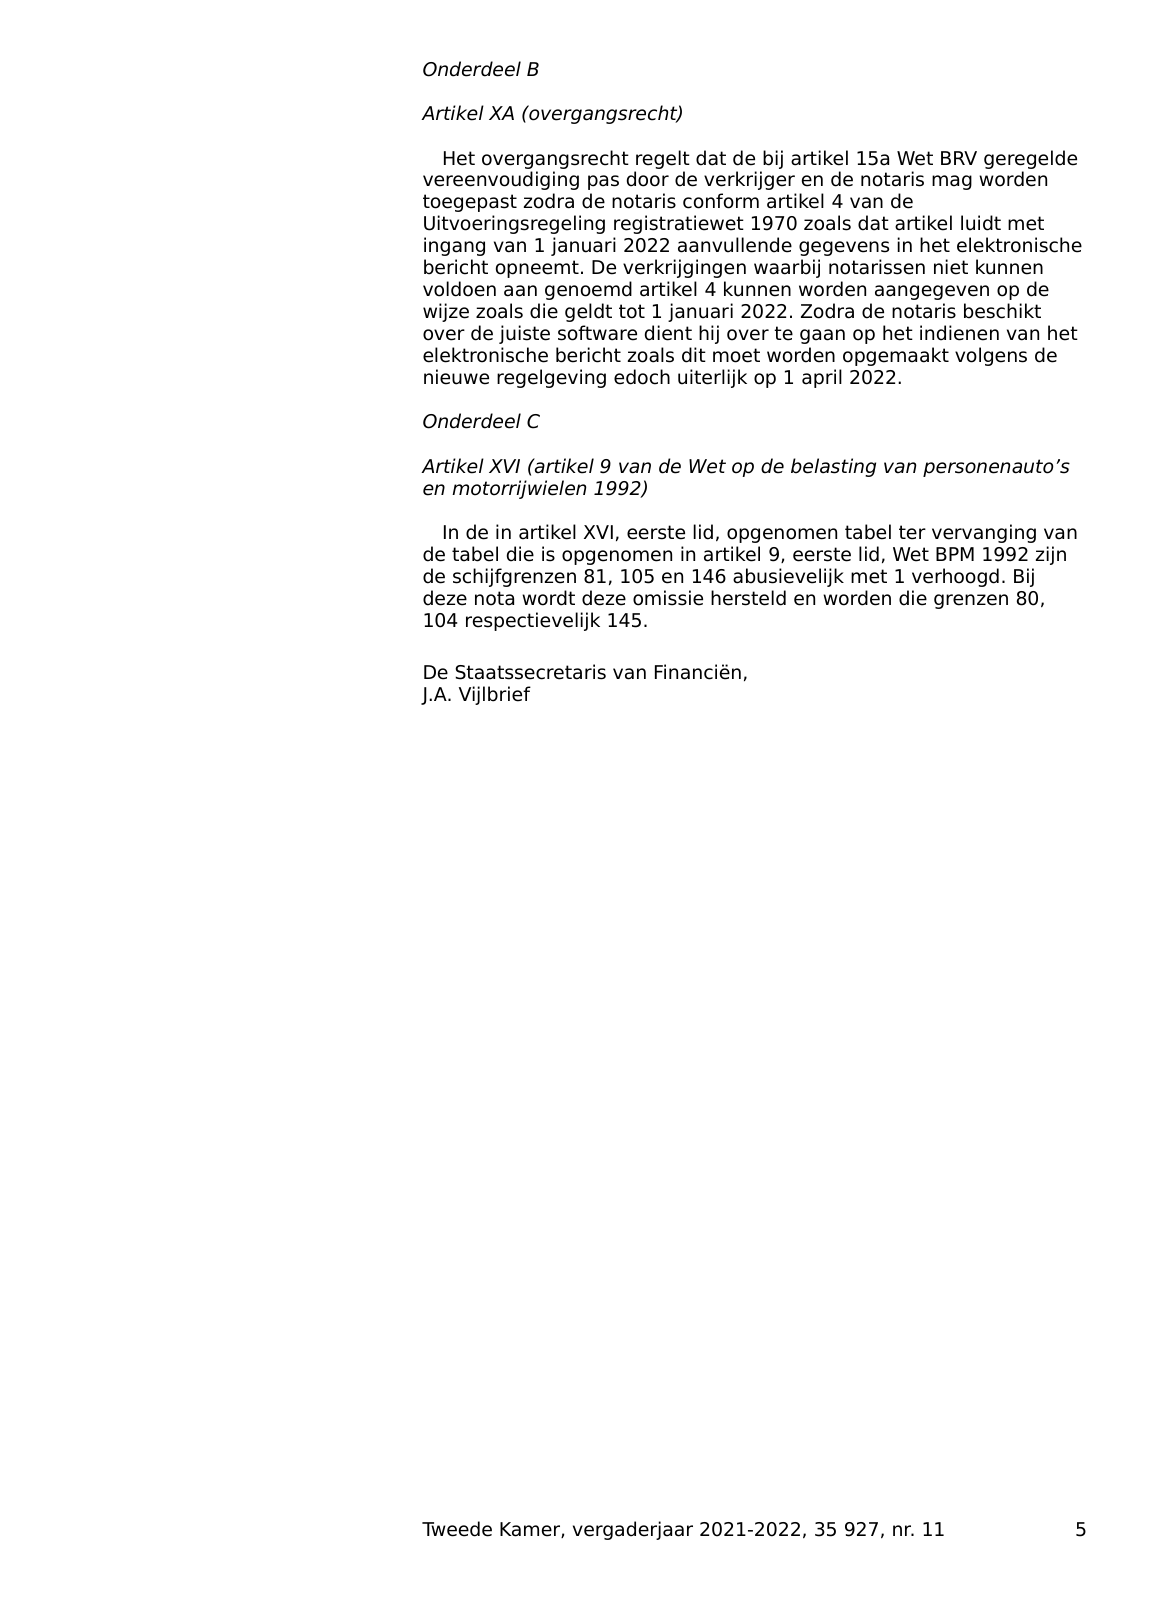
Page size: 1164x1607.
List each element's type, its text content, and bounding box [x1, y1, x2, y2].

subtitle Artikel XA (overgangsrecht) [422, 103, 1087, 125]
subtitle Artikel XVI (artikel 9 van de Wet op de belasting van personenauto’s en motorrijwielen 1992) [422, 456, 1087, 499]
subtitle Onderdeel C [422, 411, 1087, 433]
text Het overgangsrecht regelt dat de bij artikel 15a Wet BRV geregelde vereenvoudiging pas door de verkrijger en de notaris mag worden toegepast zodra de notaris conform artikel 4 van de Uitvoeringsregeling registratiewet 1970 zoals dat artikel luidt met ingang van 1 januari 2022 aanvullende gegevens in het elektronische bericht opneemt. De verkrijgingen waarbij notarissen niet kunnen voldoen aan genoemd artikel 4 kunnen worden aangegeven op de wijze zoals die geldt tot 1 januari 2022. Zodra de notaris beschikt over de juiste software dient hij over te gaan op het indienen van het elektronische bericht zoals dit moet worden opgemaakt volgens de nieuwe regelgeving edoch uiterlijk op 1 april 2022. [422, 147, 1087, 389]
text In de in artikel XVI, eerste lid, opgenomen tabel ter vervanging van de tabel die is opgenomen in artikel 9, eerste lid, Wet BPM 1992 zijn de schijfgrenzen 81, 105 en 146 abusievelijk met 1 verhoogd. Bij deze nota wordt deze omissie hersteld en worden die grenzen 80, 104 respectievelijk 145. [422, 522, 1087, 632]
subtitle Onderdeel B [422, 59, 1087, 81]
text De Staatssecretaris van Financiën, J.A. Vijlbrief [422, 662, 1087, 706]
